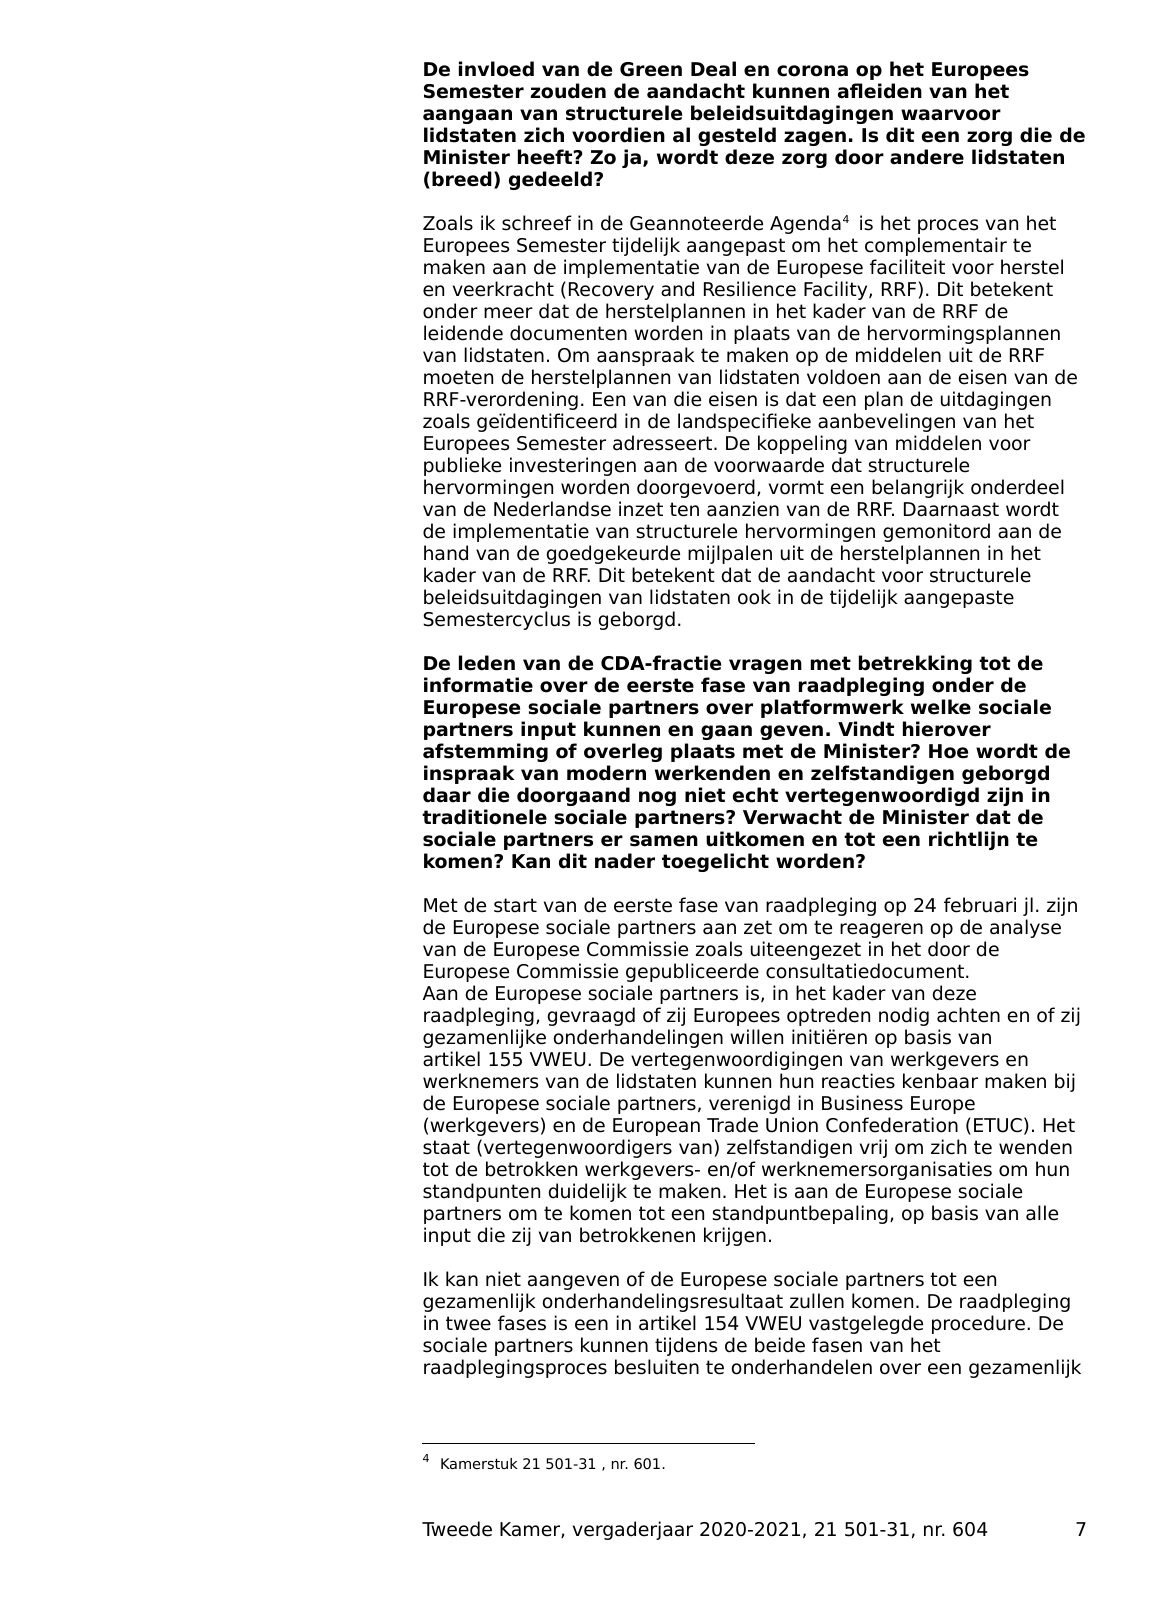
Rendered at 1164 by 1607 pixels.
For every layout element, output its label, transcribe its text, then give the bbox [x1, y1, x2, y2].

text Zoals ik schreef in de Geannoteerde Agenda is het proces van het Europees Semester tijdelijk aangepast om het complementair te maken aan de implementatie van de Europese faciliteit voor herstel en veerkracht (Recovery and Resilience Facility, RRF). Dit betekent onder meer dat de herstelplannen in het kader van de RRF de leidende documenten worden in plaats van de hervormingsplannen van lidstaten. Om aanspraak te maken op de middelen uit de RRF moeten de herstelplannen van lidstaten voldoen aan de eisen van de RRF-verordening. Een van die eisen is dat een plan de uitdagingen zoals geïdentificeerd in de landspecifieke aanbevelingen van het Europees Semester adresseert. De koppeling van middelen voor publieke investeringen aan de voorwaarde dat structurele hervormingen worden doorgevoerd, vormt een belangrijk onderdeel van de Nederlandse inzet ten aanzien van de RRF. Daarnaast wordt de implementatie van structurele hervormingen gemonitord aan de hand van de goedgekeurde mijlpalen uit de herstelplannen in het kader van de RRF. Dit betekent dat de aandacht voor structurele beleidsuitdagingen van lidstaten ook in de tijdelijk aangepaste Semestercyclus is geborgd. [422, 213, 1087, 631]
text De leden van de CDA-fractie vragen met betrekking tot de informatie over de eerste fase van raadpleging onder de Europese sociale partners over platformwerk welke sociale partners input kunnen en gaan geven. Vindt hierover afstemming of overleg plaats met de Minister? Hoe wordt de inspraak van modern werkenden en zelfstandigen geborgd daar die doorgaand nog niet echt vertegenwoordigd zijn in traditionele sociale partners? Verwacht de Minister dat de sociale partners er samen uitkomen en tot een richtlijn te komen? Kan dit nader toegelicht worden? [422, 653, 1087, 873]
text Kamerstuk 21 501-31 , nr. 601. [422, 1452, 1087, 1474]
text Aan de Europese sociale partners is, in het kader van deze raadpleging, gevraagd of zij Europees optreden nodig achten en of zij gezamenlijke onderhandelingen willen initiëren op basis van artikel 155 VWEU. De vertegenwoordigingen van werkgevers en werknemers van de lidstaten kunnen hun reacties kenbaar maken bij de Europese sociale partners, verenigd in Business Europe (werkgevers) en de European Trade Union Confederation (ETUC). Het staat (vertegenwoordigers van) zelfstandigen vrij om zich te wenden tot de betrokken werkgevers- en/of werknemersorganisaties om hun standpunten duidelijk te maken. Het is aan de Europese sociale partners om te komen tot een standpuntbepaling, op basis van alle input die zij van betrokkenen krijgen. [422, 983, 1087, 1247]
text Ik kan niet aangeven of de Europese sociale partners tot een gezamenlijk onderhandelingsresultaat zullen komen. De raadpleging in twee fases is een in artikel 154 VWEU vastgelegde procedure. De sociale partners kunnen tijdens de beide fasen van het raadplegingsproces besluiten te onderhandelen over een gezamenlijk [422, 1269, 1087, 1379]
text De invloed van de Green Deal en corona op het Europees Semester zouden de aandacht kunnen afleiden van het aangaan van structurele beleidsuitdagingen waarvoor lidstaten zich voordien al gesteld zagen. Is dit een zorg die de Minister heeft? Zo ja, wordt deze zorg door andere lidstaten (breed) gedeeld? [422, 59, 1087, 191]
text Met de start van de eerste fase van raadpleging op 24 februari jl. zijn de Europese sociale partners aan zet om te reageren op de analyse van de Europese Commissie zoals uiteengezet in het door de Europese Commissie gepubliceerde consultatiedocument. [422, 895, 1087, 983]
